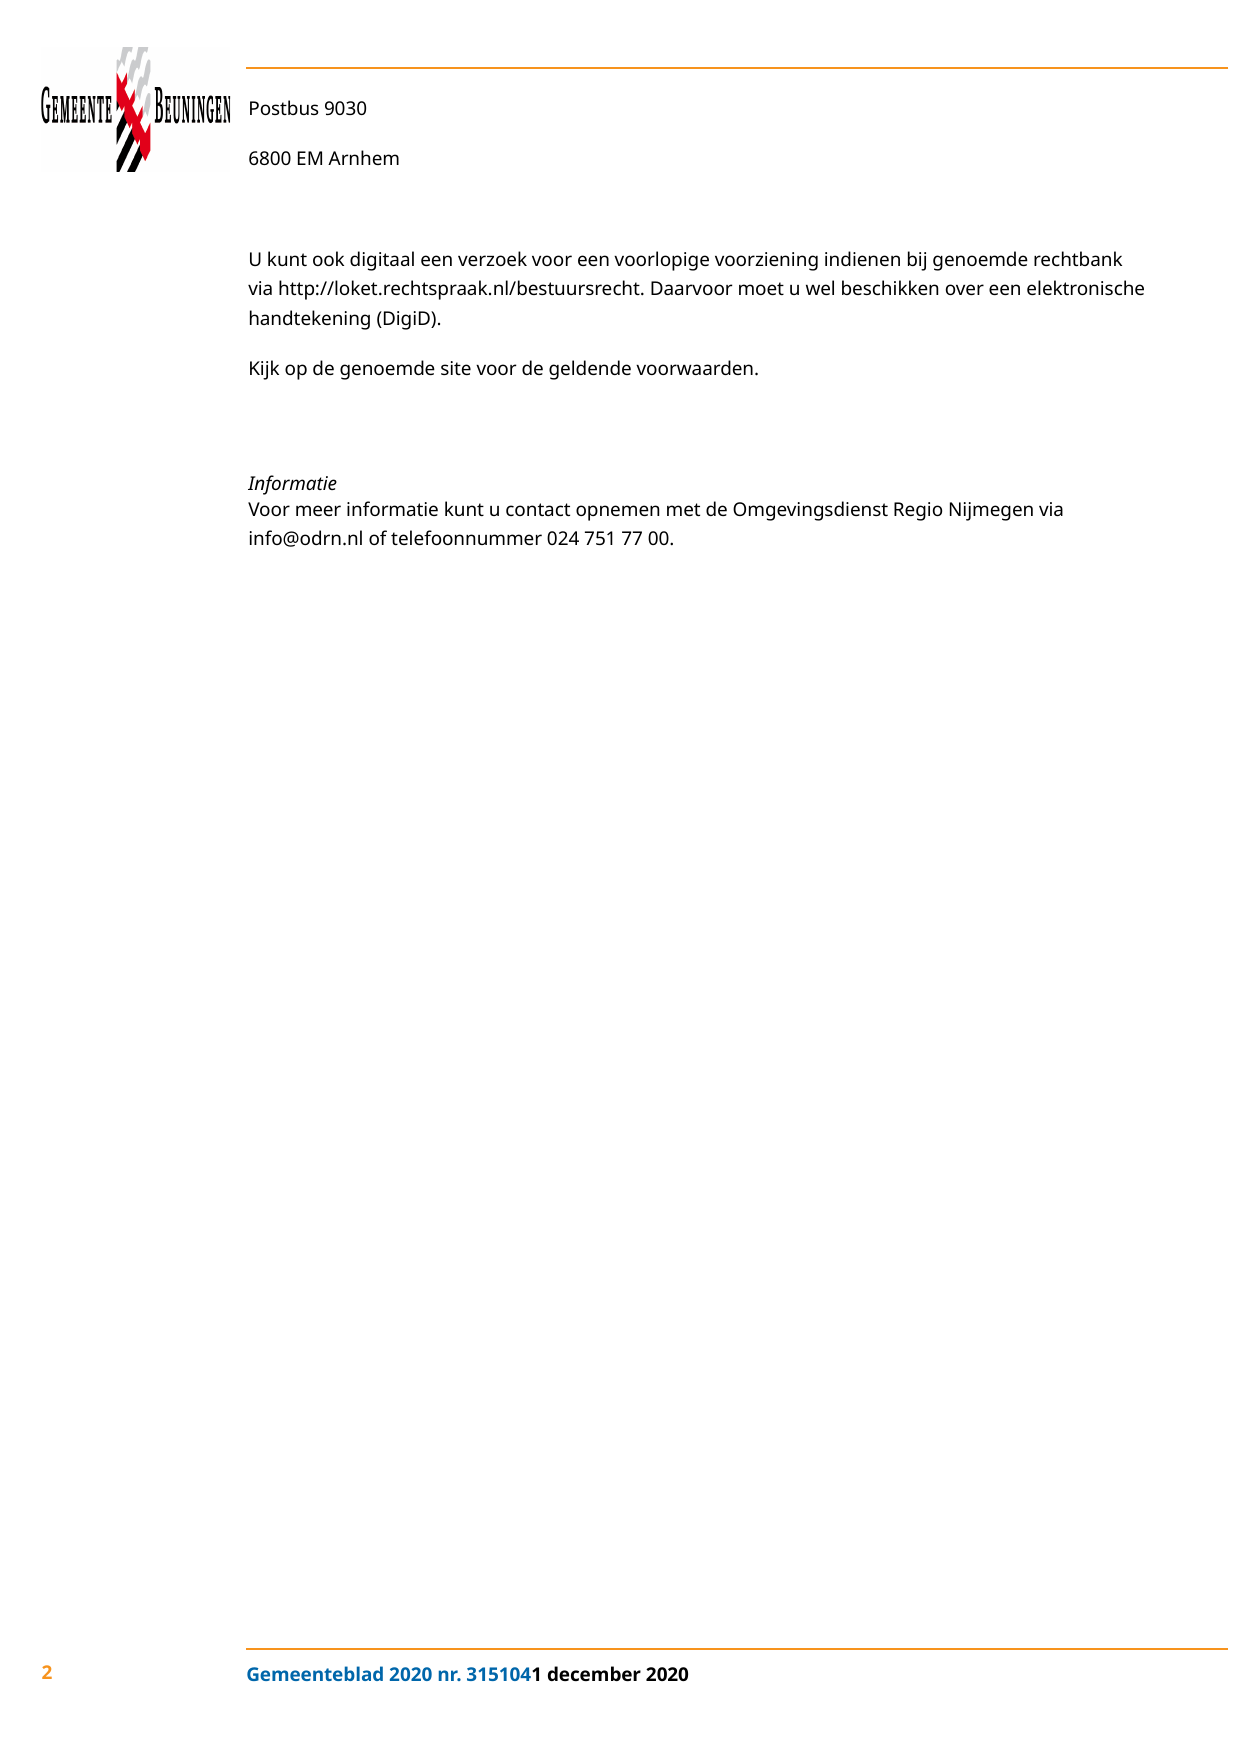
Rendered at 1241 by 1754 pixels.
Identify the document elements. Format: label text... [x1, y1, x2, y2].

text 6800 EM Arnhem [248, 145, 1152, 171]
text Postbus 9030 [248, 95, 1152, 121]
text Informatie [248, 470, 1152, 496]
text U kunt ook digitaal een verzoek voor een voorlopige voorziening indienen bij genoemde rechtbank via http://loket.rechtspraak.nl/bestuursrecht. Daarvoor moet u wel beschikken over een elektronische handtekening (DigiD). [248, 246, 1152, 331]
picture [41, 47, 231, 172]
text Kijk op de genoemde site voor de geldende voorwaarden. [248, 356, 1152, 381]
text Voor meer informatie kunt u contact opnemen met de Omgevingsdienst Regio Nijmegen via info@odrn.nl of telefoonnummer 024 751 77 00. [248, 496, 1152, 551]
